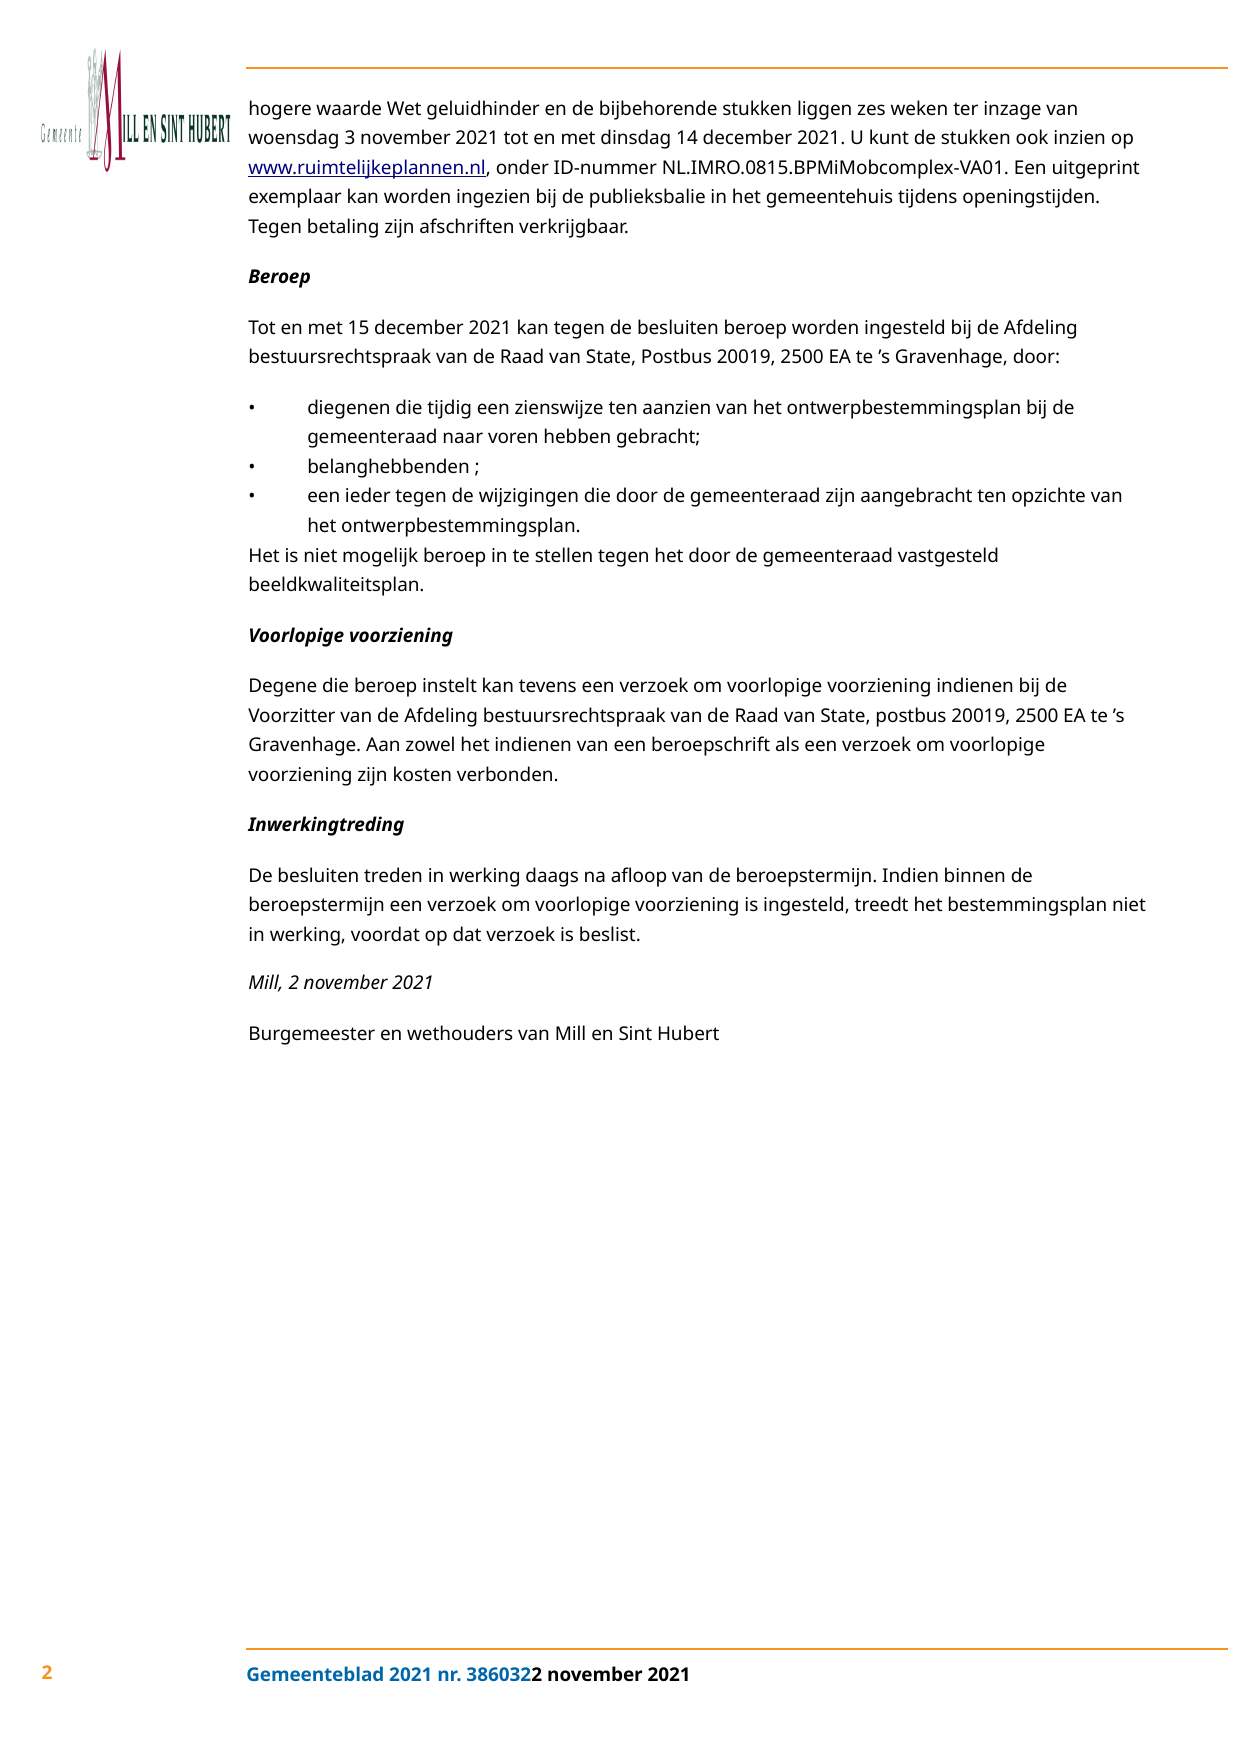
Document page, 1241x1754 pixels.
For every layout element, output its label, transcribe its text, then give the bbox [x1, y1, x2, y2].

text Voorlopige voorziening [248, 622, 1152, 648]
list een ieder tegen de wijzigingen die door de gemeenteraad zijn aangebracht ten opzichte van het ontwerpbestemmingsplan. [248, 483, 1152, 538]
text Inwerkingtreding [248, 811, 1152, 837]
text Degene die beroep instelt kan tevens een verzoek om voorlopige voorziening indienen bij de Voorzitter van de Afdeling bestuursrechtspraak van de Raad van State, postbus 20019, 2500 EA te ’s Gravenhage. Aan zowel het indienen van een beroepschrift als een verzoek om voorlopige voorziening zijn kosten verbonden. [248, 672, 1152, 787]
picture [41, 47, 231, 172]
text De besluiten treden in werking daags na afloop van de beroepstermijn. Indien binnen de beroepstermijn een verzoek om voorlopige voorziening is ingesteld, treedt het bestemmingsplan niet in werking, voordat op dat verzoek is beslist. [248, 862, 1152, 947]
text Burgemeester en wethouders van Mill en Sint Hubert [248, 1020, 1152, 1046]
list diegenen die tijdig een zienswijze ten aanzien van het ontwerpbestemmingsplan bij de gemeenteraad naar voren hebben gebracht; [248, 394, 1152, 449]
text Tot en met 15 december 2021 kan tegen de besluiten beroep worden ingesteld bij de Afdeling bestuursrechtspraak van de Raad van State, Postbus 20019, 2500 EA te ’s Gravenhage, door: [248, 314, 1152, 369]
text Het is niet mogelijk beroep in te stellen tegen het door de gemeenteraad vastgesteld beeldkwaliteitsplan. [248, 542, 1152, 597]
text hogere waarde Wet geluidhinder en de bijbehorende stukken liggen zes weken ter inzage van woensdag 3 november 2021 tot en met dinsdag 14 december 2021. U kunt de stukken ook inzien op www.ruimtelijkeplannen.nl, onder ID-nummer NL.IMRO.0815.BPMiMobcomplex-VA01. Een uitgeprint exemplaar kan worden ingezien bij de publieksbalie in het gemeentehuis tijdens openingstijden. Tegen betaling zijn afschriften verkrijgbaar. [248, 95, 1152, 239]
list belanghebbenden ; [248, 453, 1152, 479]
text Beroep [248, 263, 1152, 289]
text Mill, 2 november 2021 [248, 969, 1152, 994]
